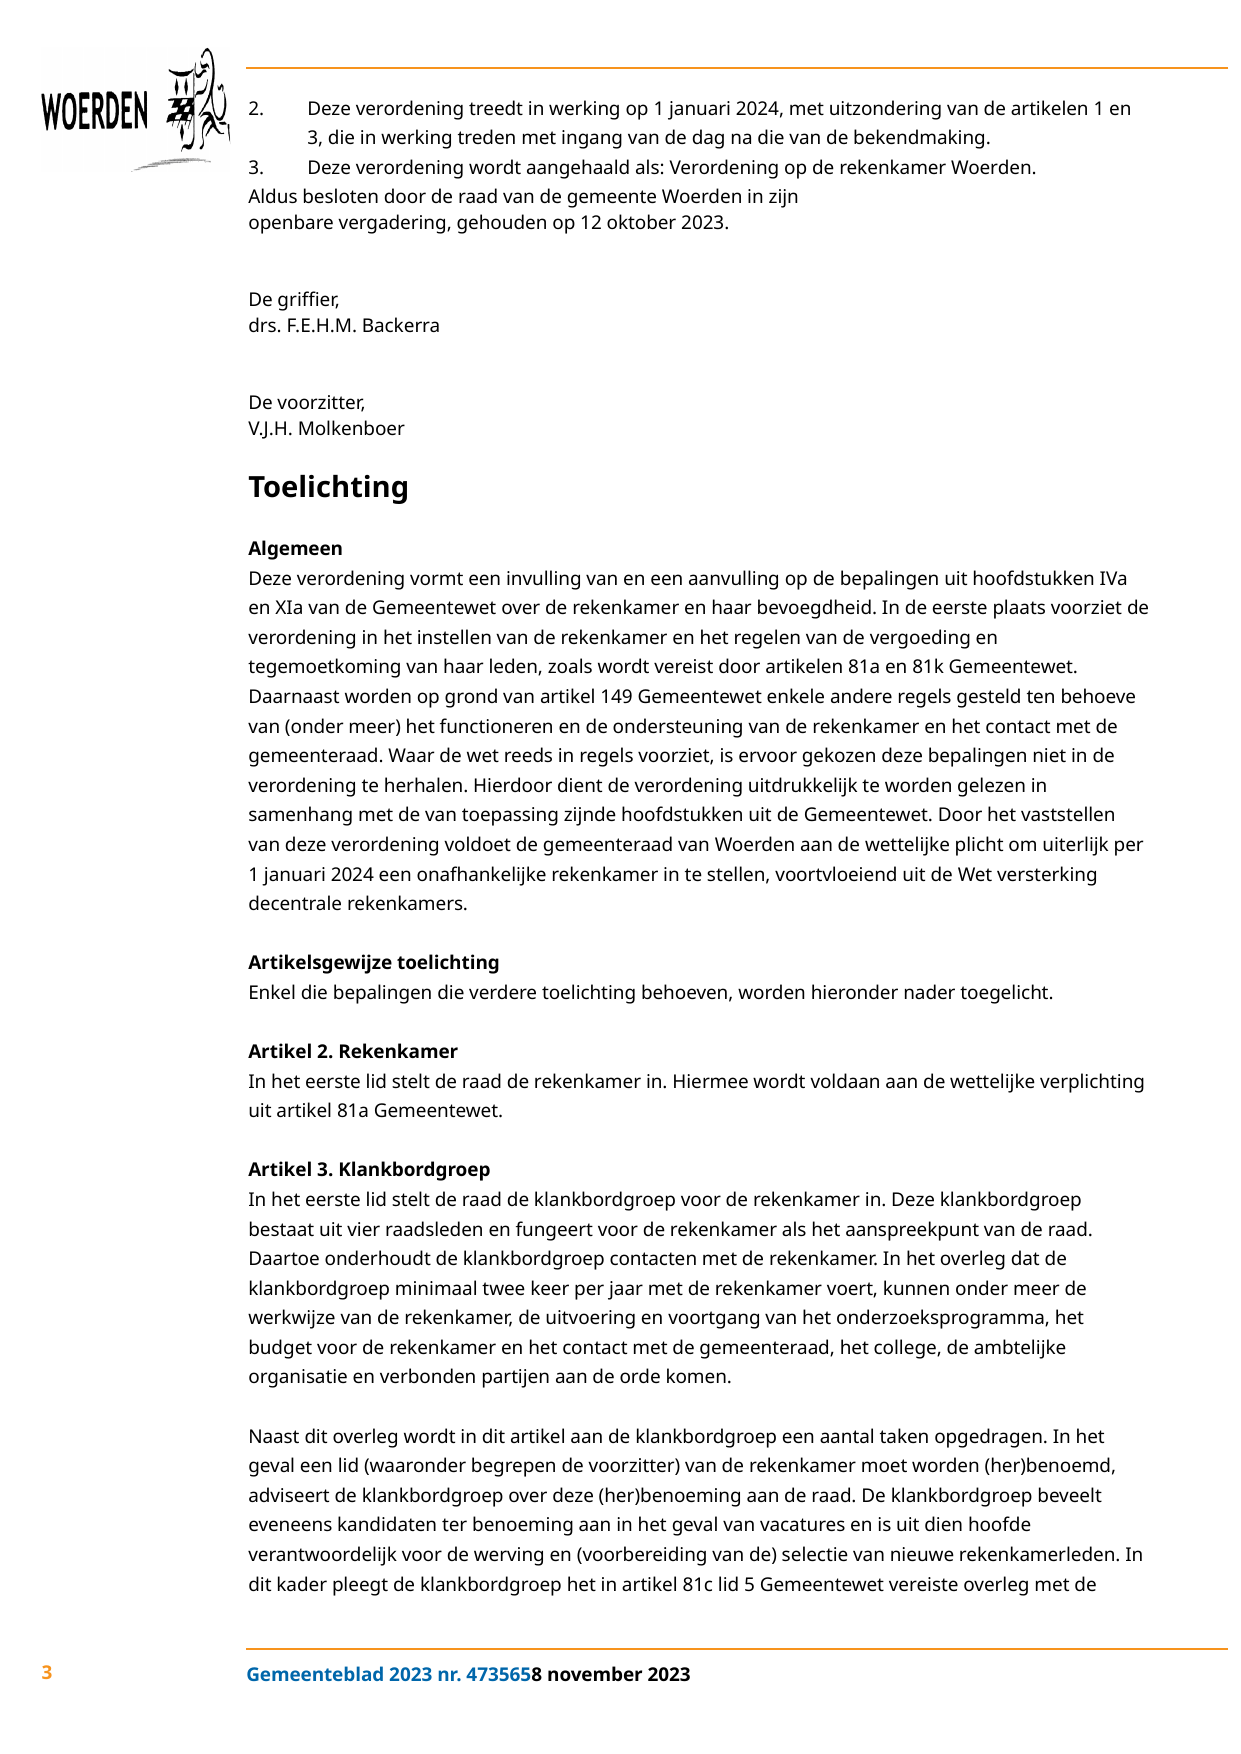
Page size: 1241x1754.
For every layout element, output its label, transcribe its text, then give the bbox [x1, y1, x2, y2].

text In het eerste lid stelt de raad de klankbordgroep voor de rekenkamer in. Deze klankbordgroep bestaat uit vier raadsleden en fungeert voor de rekenkamer als het aanspreekpunt van de raad. Daartoe onderhoudt de klankbordgroep contacten met de rekenkamer. In het overleg dat de klankbordgroep minimaal twee keer per jaar met de rekenkamer voert, kunnen onder meer de werkwijze van de rekenkamer, de uitvoering en voortgang van het onderzoeksprogramma, het budget voor de rekenkamer en het contact met de gemeenteraad, het college, de ambtelijke organisatie en verbonden partijen aan de orde komen. [248, 1186, 1152, 1389]
text De griffier, [248, 286, 1152, 312]
text Artikelsgewijze toelichting [248, 949, 1152, 975]
text V.J.H. Molkenboer [248, 415, 1152, 441]
text Artikel 2. Rekenkamer [248, 1038, 1152, 1064]
text Aldus besloten door de raad van de gemeente Woerden in zijn [248, 183, 1152, 209]
text Algemeen [248, 535, 1152, 561]
text drs. F.E.H.M. Backerra [248, 312, 1152, 338]
text In het eerste lid stelt de raad de rekenkamer in. Hiermee wordt voldaan aan de wettelijke verplichting uit artikel 81a Gemeentewet. [248, 1068, 1152, 1123]
list Deze verordening treedt in werking op 1 januari 2024, met uitzondering van de artikelen 1 en 3, die in werking treden met ingang van de dag na die van de bekendmaking. [248, 95, 1152, 150]
text Deze verordening vormt een invulling van en een aanvulling op de bepalingen uit hoofdstukken IVa en XIa van de Gemeentewet over de rekenkamer en haar bevoegdheid. In de eerste plaats voorziet de verordening in het instellen van de rekenkamer en het regelen van de vergoeding en tegemoetkoming van haar leden, zoals wordt vereist door artikelen 81a en 81k Gemeentewet. Daarnaast worden op grond van artikel 149 Gemeentewet enkele andere regels gesteld ten behoeve van (onder meer) het functioneren en de ondersteuning van de rekenkamer en het contact met de gemeenteraad. Waar de wet reeds in regels voorziet, is ervoor gekozen deze bepalingen niet in de verordening te herhalen. Hierdoor dient de verordening uitdrukkelijk te worden gelezen in samenhang met de van toepassing zijnde hoofdstukken uit de Gemeentewet. Door het vaststellen van deze verordening voldoet de gemeenteraad van Woerden aan de wettelijke plicht om uiterlijk per 1 januari 2024 een onafhankelijke rekenkamer in te stellen, voortvloeiend uit de Wet versterking decentrale rekenkamers. [248, 565, 1152, 916]
picture [41, 47, 231, 172]
text Toelichting [248, 467, 1152, 506]
text openbare vergadering, gehouden op 12 oktober 2023. [248, 209, 1152, 235]
list Deze verordening wordt aangehaald als: Verordening op de rekenkamer Woerden. [248, 154, 1152, 180]
text Naast dit overleg wordt in dit artikel aan de klankbordgroep een aantal taken opgedragen. In het geval een lid (waaronder begrepen de voorzitter) van de rekenkamer moet worden (her)benoemd, adviseert de klankbordgroep over deze (her)benoeming aan de raad. De klankbordgroep beveelt eveneens kandidaten ter benoeming aan in het geval van vacatures en is uit dien hoofde verantwoordelijk voor de werving en (voorbereiding van de) selectie van nieuwe rekenkamerleden. In dit kader pleegt de klankbordgroep het in artikel 81c lid 5 Gemeentewet vereiste overleg met de [248, 1423, 1152, 1597]
text De voorzitter, [248, 389, 1152, 415]
text Enkel die bepalingen die verdere toelichting behoeven, worden hieronder nader toegelicht. [248, 979, 1152, 1005]
text Artikel 3. Klankbordgroep [248, 1157, 1152, 1182]
